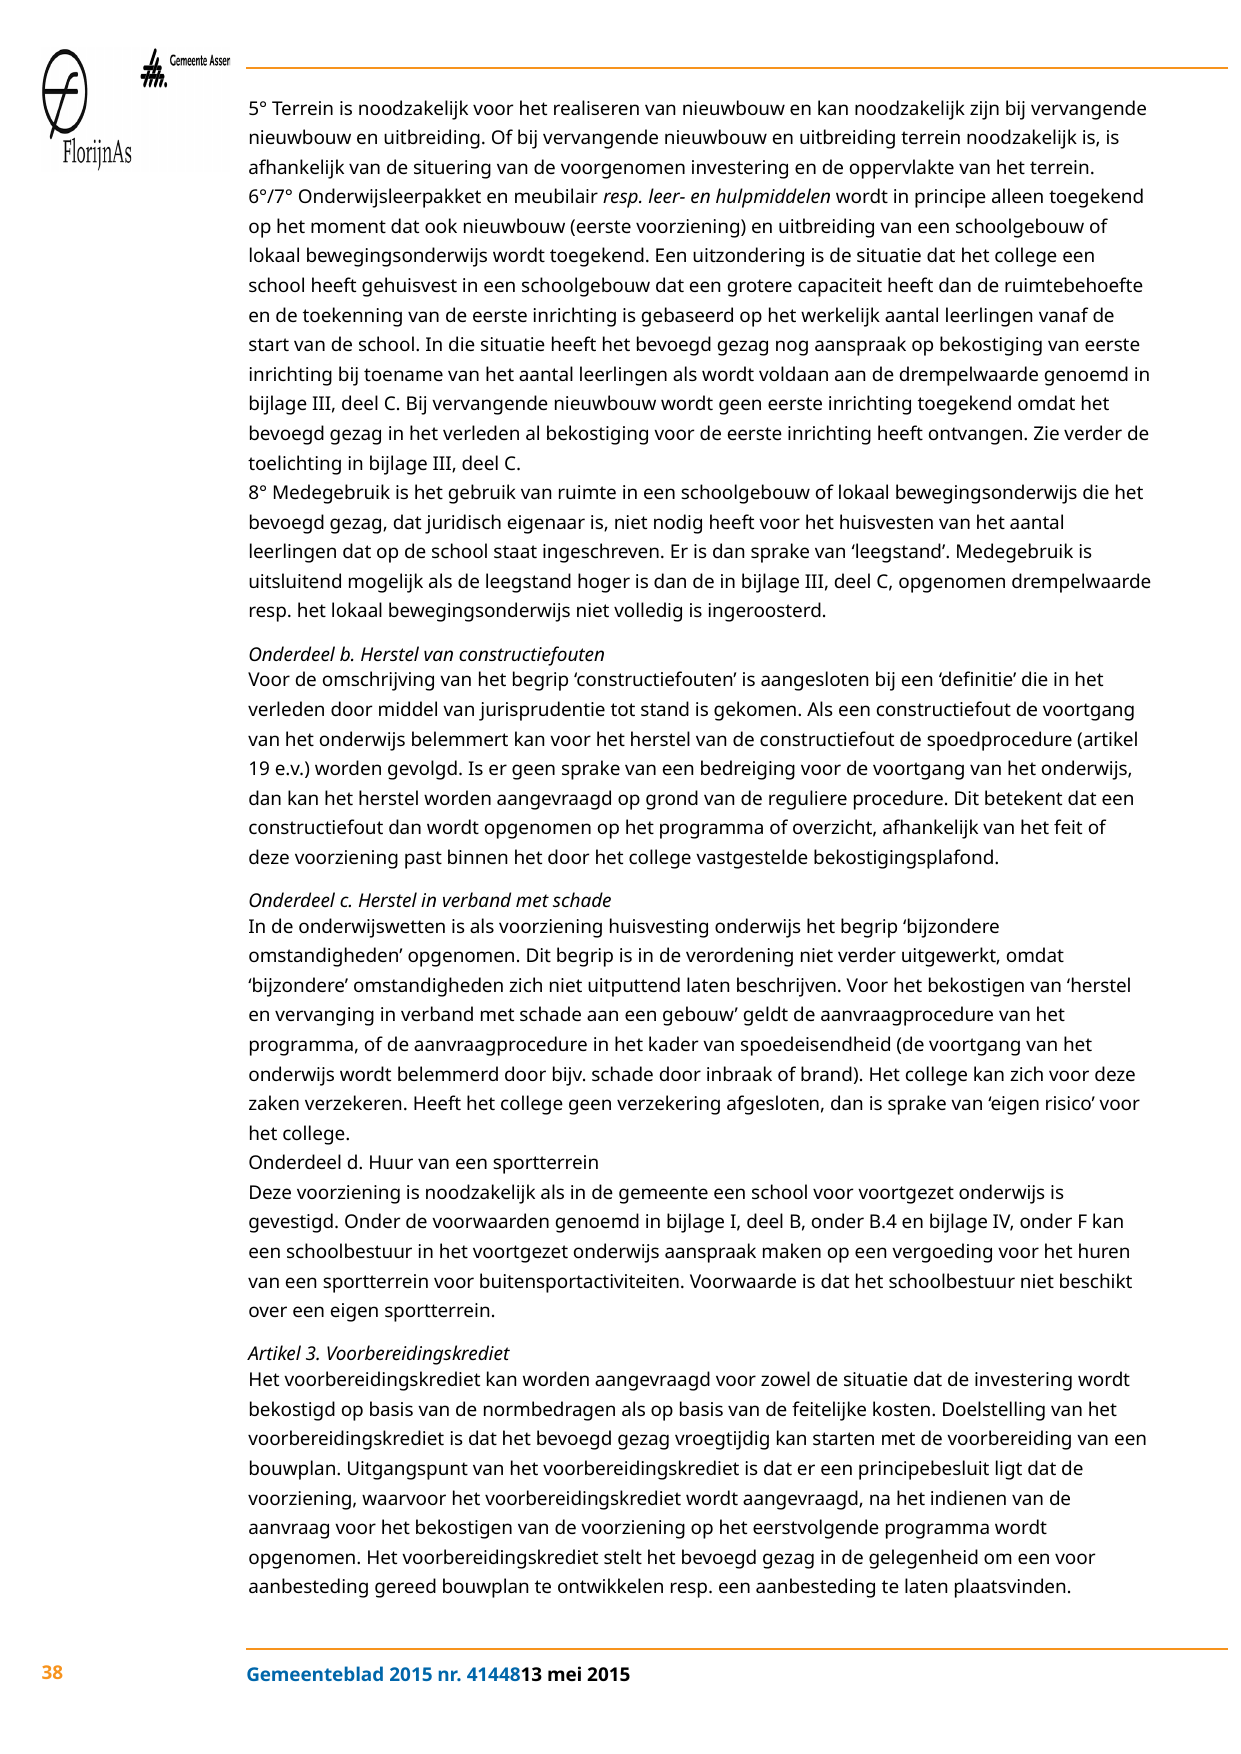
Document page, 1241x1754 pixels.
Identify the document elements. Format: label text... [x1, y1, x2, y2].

text Artikel 3. Voorbereidingskrediet [248, 1341, 1152, 1366]
text Deze voorziening is noodzakelijk als in de gemeente een school voor voortgezet onderwijs is gevestigd. Onder de voorwaarden genoemd in bijlage I, deel B, onder B.4 en bijlage IV, onder F kan een schoolbestuur in het voortgezet onderwijs aanspraak maken op een vergoeding voor het huren van een sportterrein voor buitensportactiviteiten. Voorwaarde is dat het schoolbestuur niet beschikt over een eigen sportterrein. [248, 1179, 1152, 1323]
picture [41, 47, 231, 172]
text In de onderwijswetten is als voorziening huisvesting onderwijs het begrip ‘bijzondere omstandigheden’ opgenomen. Dit begrip is in de verordening niet verder uitgewerkt, omdat ‘bijzondere’ omstandigheden zich niet uitputtend laten beschrijven. Voor het bekostigen van ‘herstel en vervanging in verband met schade aan een gebouw’ geldt de aanvraagprocedure van het programma, of de aanvraagprocedure in het kader van spoedeisendheid (de voortgang van het onderwijs wordt belemmerd door bijv. schade door inbraak of brand). Het college kan zich voor deze zaken verzekeren. Heeft het college geen verzekering afgesloten, dan is sprake van ‘eigen risico’ voor het college. [248, 913, 1152, 1146]
text Voor de omschrijving van het begrip ‘constructiefouten’ is aangesloten bij een ‘definitie’ die in het verleden door middel van jurisprudentie tot stand is gekomen. Als een constructiefout de voortgang van het onderwijs belemmert kan voor het herstel van de constructiefout de spoedprocedure (artikel 19 e.v.) worden gevolgd. Is er geen sprake van een bedreiging voor de voortgang van het onderwijs, dan kan het herstel worden aangevraagd op grond van de reguliere procedure. Dit betekent dat een constructiefout dan wordt opgenomen op het programma of overzicht, afhankelijk van het feit of deze voorziening past binnen het door het college vastgestelde bekostigingsplafond. [248, 667, 1152, 870]
text 6°/7° Onderwijsleerpakket en meubilair resp. leer- en hulpmiddelen wordt in principe alleen toegekend op het moment dat ook nieuwbouw (eerste voorziening) en uitbreiding van een schoolgebouw of lokaal bewegingsonderwijs wordt toegekend. Een uitzondering is de situatie dat het college een school heeft gehuisvest in een schoolgebouw dat een grotere capaciteit heeft dan de ruimtebehoefte en de toekenning van de eerste inrichting is gebaseerd op het werkelijk aantal leerlingen vanaf de start van de school. In die situatie heeft het bevoegd gezag nog aanspraak op bekostiging van eerste inrichting bij toename van het aantal leerlingen als wordt voldaan aan de drempelwaarde genoemd in bijlage III, deel C. Bij vervangende nieuwbouw wordt geen eerste inrichting toegekend omdat het bevoegd gezag in het verleden al bekostiging voor de eerste inrichting heeft ontvangen. Zie verder de toelichting in bijlage III, deel C. [248, 183, 1152, 476]
text Onderdeel d. Huur van een sportterrein [248, 1149, 1152, 1175]
text Onderdeel c. Herstel in verband met schade [248, 887, 1152, 913]
text Onderdeel b. Herstel van constructiefouten [248, 641, 1152, 667]
text 5° Terrein is noodzakelijk voor het realiseren van nieuwbouw en kan noodzakelijk zijn bij vervangende nieuwbouw en uitbreiding. Of bij vervangende nieuwbouw en uitbreiding terrein noodzakelijk is, is afhankelijk van de situering van de voorgenomen investering en de oppervlakte van het terrein. [248, 95, 1152, 180]
text Het voorbereidingskrediet kan worden aangevraagd voor zowel de situatie dat de investering wordt bekostigd op basis van de normbedragen als op basis van de feitelijke kosten. Doelstelling van het voorbereidingskrediet is dat het bevoegd gezag vroegtijdig kan starten met de voorbereiding van een bouwplan. Uitgangspunt van het voorbereidingskrediet is dat er een principebesluit ligt dat de voorziening, waarvoor het voorbereidingskrediet wordt aangevraagd, na het indienen van de aanvraag voor het bekostigen van de voorziening op het eerstvolgende programma wordt opgenomen. Het voorbereidingskrediet stelt het bevoegd gezag in de gelegenheid om een voor aanbesteding gereed bouwplan te ontwikkelen resp. een aanbesteding te laten plaatsvinden. [248, 1366, 1152, 1599]
text 8° Medegebruik is het gebruik van ruimte in een schoolgebouw of lokaal bewegingsonderwijs die het bevoegd gezag, dat juridisch eigenaar is, niet nodig heeft voor het huisvesten van het aantal leerlingen dat op de school staat ingeschreven. Er is dan sprake van ‘leegstand’. Medegebruik is uitsluitend mogelijk als de leegstand hoger is dan de in bijlage III, deel C, opgenomen drempelwaarde resp. het lokaal bewegingsonderwijs niet volledig is ingeroosterd. [248, 479, 1152, 623]
